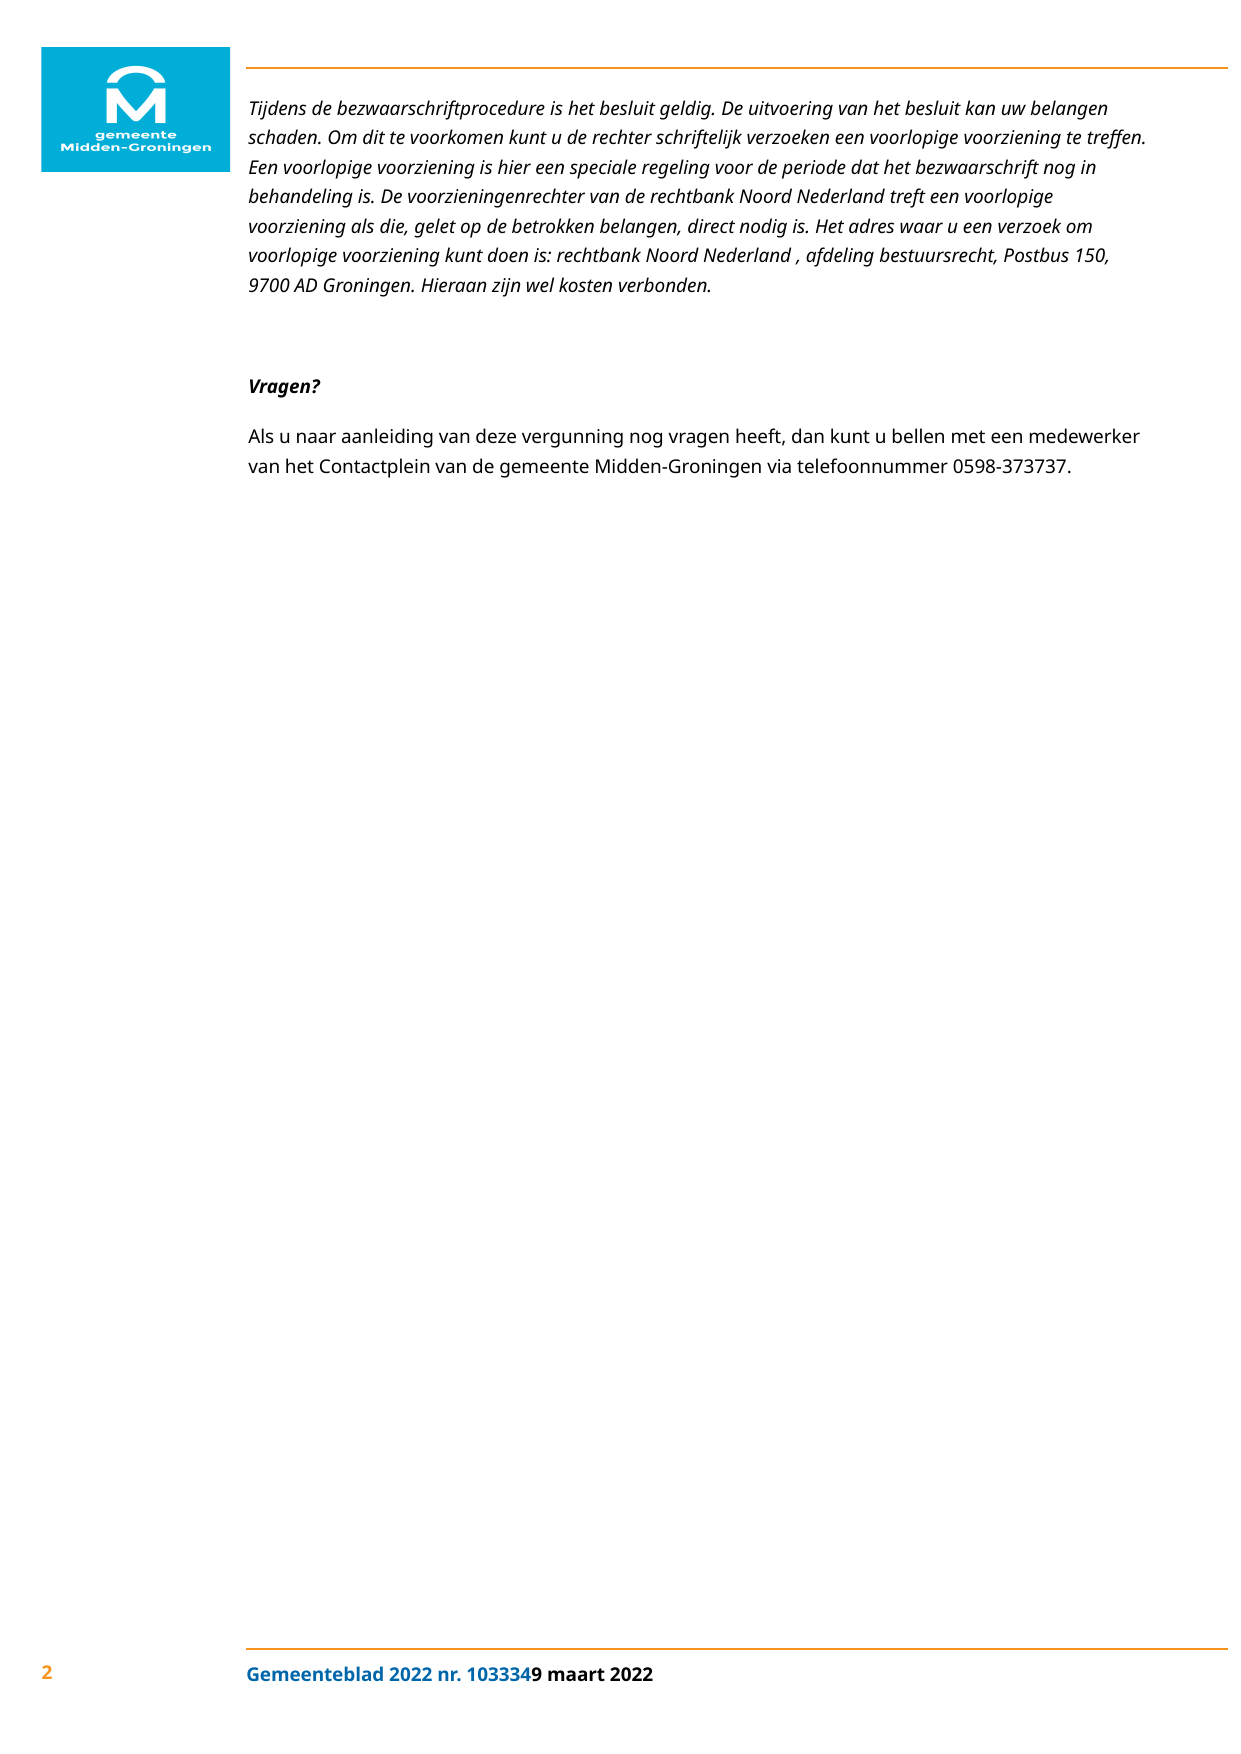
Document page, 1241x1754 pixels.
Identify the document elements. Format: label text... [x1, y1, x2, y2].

picture [184, 146, 190, 153]
picture [107, 89, 165, 122]
text Als u naar aanleiding van deze vergunning nog vragen heeft, dan kunt u bellen met een medewerker van het Contactplein van de gemeente Midden-Groningen via telefoonnummer 0598-373737. [248, 423, 1152, 479]
text Tijdens de bezwaarschriftprocedure is het besluit geldig. De uitvoering van het besluit kan uw belangen schaden. Om dit te voorkomen kunt u de rechter schriftelijk verzoeken een voorlopige voorziening te treffen. Een voorlopige voorziening is hier een speciale regeling voor de periode dat het bezwaarschrift nog in behandeling is. De voorzieningenrechter van de rechtbank Noord Nederland treft een voorlopige voorziening als die, gelet op de betrokken belangen, direct nodig is. Het adres waar u een verzoek om voorlopige voorziening kunt doen is: rechtbank Noord Nederland , afdeling bestuursrecht, Postbus 150, 9700 AD Groningen. Hieraan zijn wel kosten verbonden. [248, 95, 1152, 298]
picture [108, 66, 164, 82]
text Vragen? [248, 373, 1152, 399]
